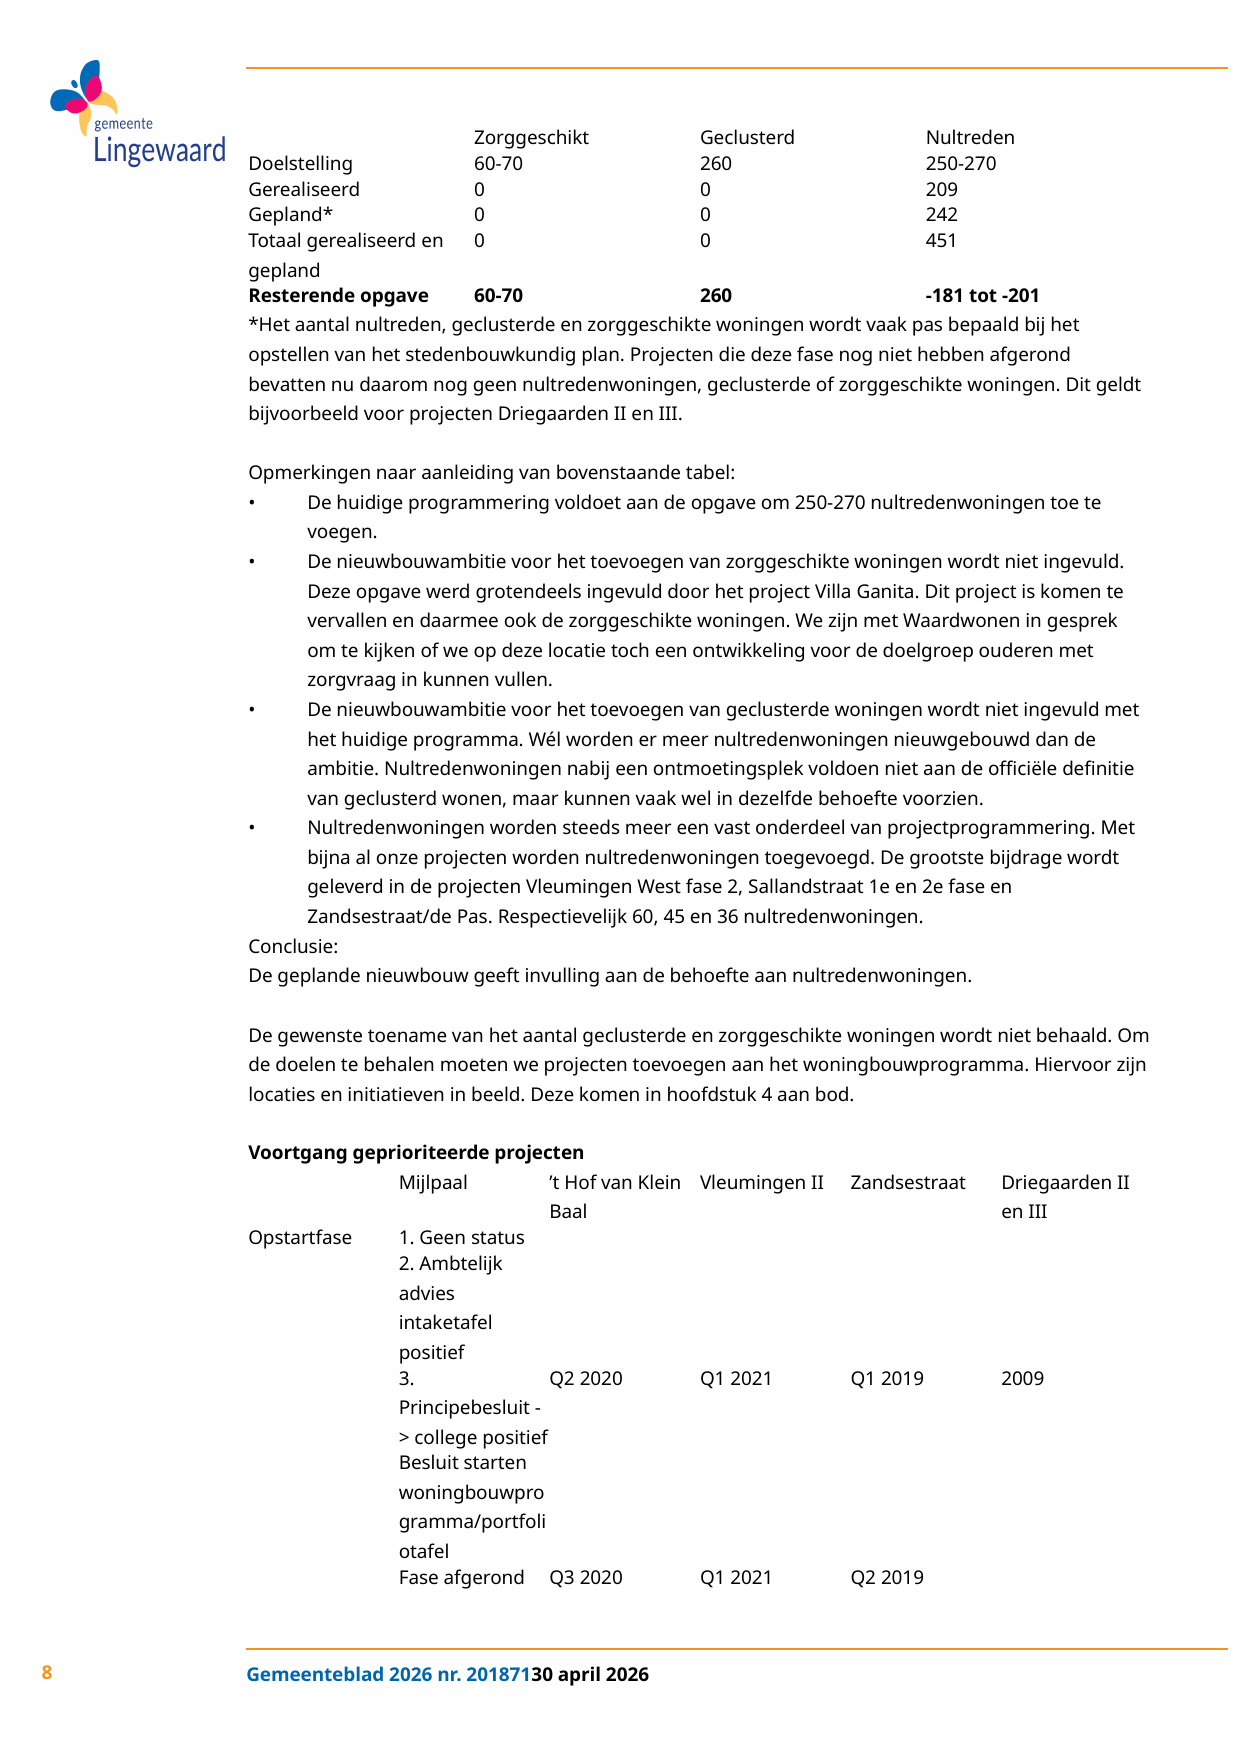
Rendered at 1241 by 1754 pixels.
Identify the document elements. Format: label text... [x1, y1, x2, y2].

table_cell 3. Principebesluit -> college positief [399, 1365, 549, 1449]
table_cell Q1 2021 [700, 1564, 850, 1590]
table_header Zandsestraat [850, 1169, 1001, 1224]
table_cell [850, 1225, 1001, 1250]
table_cell [549, 1250, 700, 1365]
table_header Zorggeschikt [474, 125, 700, 150]
picture [41, 47, 231, 172]
table_header [248, 125, 474, 150]
text *Het aantal nultreden, geclusterde en zorggeschikte woningen wordt vaak pas bepaald bij het opstellen van het stedenbouwkundig plan. Projecten die deze fase nog niet hebben afgerond bevatten nu daarom nog geen nultredenwoningen, geclusterde of zorggeschikte woningen. Dit geldt bijvoorbeeld voor projecten Driegaarden II en III. [248, 312, 1152, 426]
table_cell [1001, 1225, 1152, 1250]
table_header Nultreden [926, 125, 1152, 150]
table_cell 260 [700, 283, 926, 308]
table_cell 1. Geen status [399, 1225, 549, 1250]
list De nieuwbouwambitie voor het toevoegen van geclusterde woningen wordt niet ingevuld met het huidige programma. Wél worden er meer nultredenwoningen nieuwgebouwd dan de ambitie. Nultredenwoningen nabij een ontmoetingsplek voldoen niet aan de officiële definitie van geclusterd wonen, maar kunnen vaak wel in dezelfde behoefte voorzien. [248, 696, 1152, 811]
table_cell 2. Ambtelijk advies intaketafel positief [399, 1250, 549, 1365]
table_cell 451 [926, 228, 1152, 283]
table_header Conclusie: De geplande nieuwbouw geeft invulling aan de behoefte aan nultredenwoningen. De gewenste toename van het aantal geclusterde en zorggeschikte woningen wordt niet behaald. Om de doelen te behalen moeten we projecten toevoegen aan het woningbouwprogramma. Hiervoor zijn locaties en initiatieven in beeld. Deze komen in hoofdstuk 4 aan bod. [248, 933, 1152, 1107]
table_cell Q1 2021 [700, 1365, 850, 1449]
table_cell [1001, 1450, 1152, 1564]
table_cell 260 [700, 150, 926, 176]
table_cell 0 [700, 228, 926, 283]
table_cell [850, 1250, 1001, 1365]
table_cell 0 [474, 176, 700, 202]
table_cell Opstartfase [248, 1225, 398, 1590]
table_header Vleumingen II [700, 1169, 850, 1224]
table_cell [700, 1225, 850, 1250]
table_cell [549, 1225, 700, 1250]
table_cell [1001, 1564, 1152, 1590]
table_cell Q2 2019 [850, 1564, 1001, 1590]
table_cell -181 tot -201 [926, 283, 1152, 308]
table_cell Besluit starten woningbouwprogramma/portfoliotafel [399, 1450, 549, 1564]
text Opmerkingen naar aanleiding van bovenstaande tabel: [248, 459, 1152, 485]
table_cell [1001, 1250, 1152, 1365]
table_cell Q1 2019 [850, 1365, 1001, 1449]
table_cell 60-70 [474, 283, 700, 308]
table_cell [700, 1450, 850, 1564]
table_cell 0 [700, 202, 926, 227]
table_header Geclusterd [700, 125, 926, 150]
table_cell [700, 1250, 850, 1365]
table_header ’t Hof van Klein Baal [549, 1169, 700, 1224]
table_header Mijlpaal [399, 1169, 549, 1224]
table_cell [850, 1450, 1001, 1564]
table_cell 0 [474, 228, 700, 283]
table_cell 2009 [1001, 1365, 1152, 1449]
table_header Driegaarden II en III [1001, 1169, 1152, 1224]
list De huidige programmering voldoet aan de opgave om 250-270 nultredenwoningen toe te voegen. [248, 489, 1152, 544]
table_cell 0 [700, 176, 926, 202]
table_cell 242 [926, 202, 1152, 227]
table_cell Doelstelling [248, 150, 474, 176]
table_cell 60-70 [474, 150, 700, 176]
table_cell Fase afgerond [399, 1564, 549, 1590]
text Voortgang geprioriteerde projecten [248, 1139, 1152, 1165]
table_cell Q3 2020 [549, 1564, 700, 1590]
table_cell Gerealiseerd [248, 176, 474, 202]
list De nieuwbouwambitie voor het toevoegen van zorggeschikte woningen wordt niet ingevuld. Deze opgave werd grotendeels ingevuld door het project Villa Ganita. Dit project is komen te vervallen en daarmee ook de zorggeschikte woningen. We zijn met Waardwonen in gesprek om te kijken of we op deze locatie toch een ontwikkeling voor de doelgroep ouderen met zorgvraag in kunnen vullen. [248, 548, 1152, 692]
table_cell Q2 2020 [549, 1365, 700, 1449]
list Nultredenwoningen worden steeds meer een vast onderdeel van projectprogrammering. Met bijna al onze projecten worden nultredenwoningen toegevoegd. De grootste bijdrage wordt geleverd in de projecten Vleumingen West fase 2, Sallandstraat 1e en 2e fase en Zandsestraat/de Pas. Respectievelijk 60, 45 en 36 nultredenwoningen. [248, 814, 1152, 929]
table_cell 209 [926, 176, 1152, 202]
table_cell [549, 1450, 700, 1564]
table_cell Totaal gerealiseerd en gepland [248, 228, 474, 283]
table_cell 250-270 [926, 150, 1152, 176]
table_cell Gepland* [248, 202, 474, 227]
table_cell 0 [474, 202, 700, 227]
table_cell Resterende opgave [248, 283, 474, 308]
table_header [248, 1169, 398, 1224]
